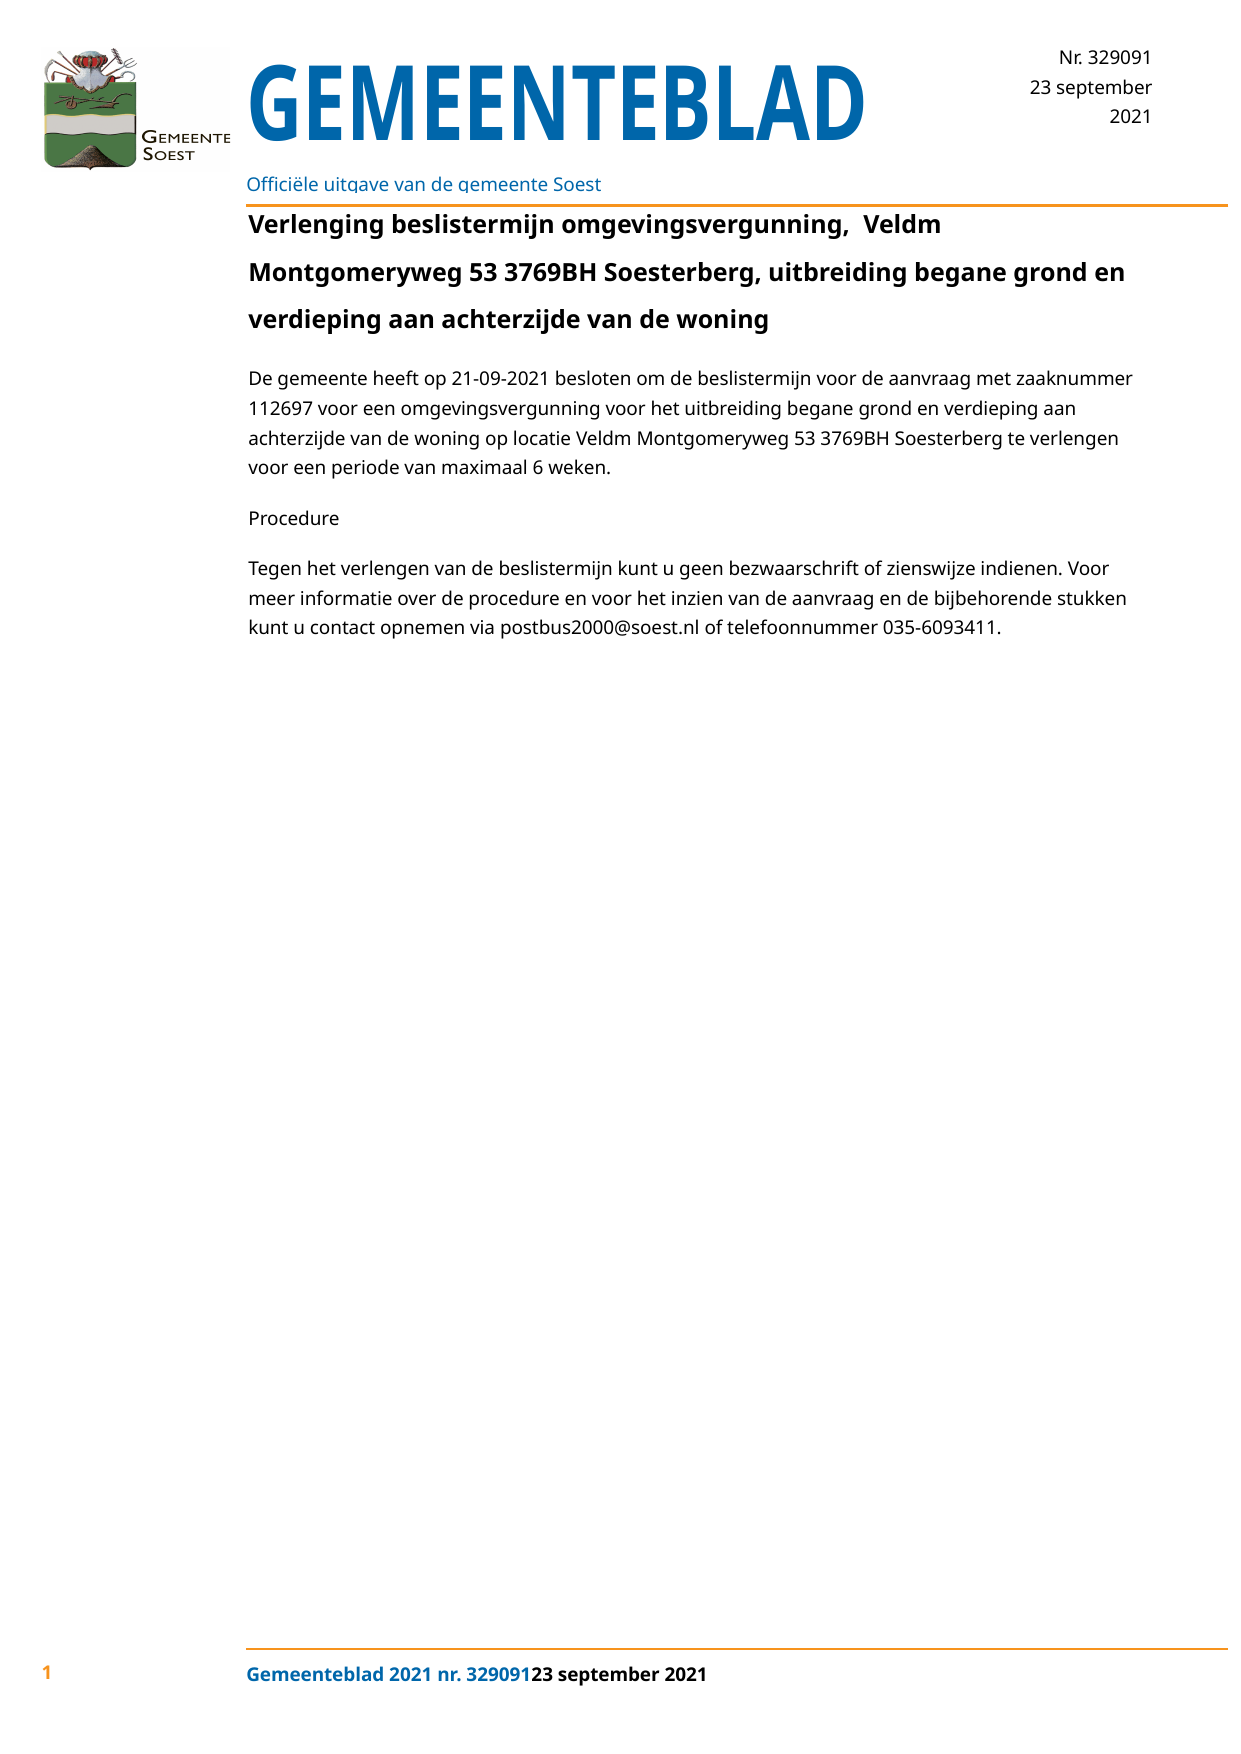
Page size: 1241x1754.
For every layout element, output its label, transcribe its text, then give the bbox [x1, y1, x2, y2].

picture [41, 47, 231, 172]
text Procedure [248, 505, 1152, 530]
text Tegen het verlengen van de beslistermijn kunt u geen bezwaarschrift of zienswijze indienen. Voor meer informatie over de procedure en voor het inzien van de aanvraag en de bijbehorende stukken kunt u contact opnemen via postbus2000@soest.nl of telefoonnummer 035-6093411. [248, 555, 1152, 640]
text Verlenging beslistermijn omgevingsvergunning, Veldm Montgomeryweg 53 3769BH Soesterberg, uitbreiding begane grond en verdieping aan achterzijde van de woning [248, 207, 1152, 336]
text De gemeente heeft op 21-09-2021 besloten om de beslistermijn voor de aanvraag met zaaknummer 112697 voor een omgevingsvergunning voor het uitbreiding begane grond en verdieping aan achterzijde van de woning op locatie Veldm Montgomeryweg 53 3769BH Soesterberg te verlengen voor een periode van maximaal 6 weken. [248, 366, 1152, 480]
